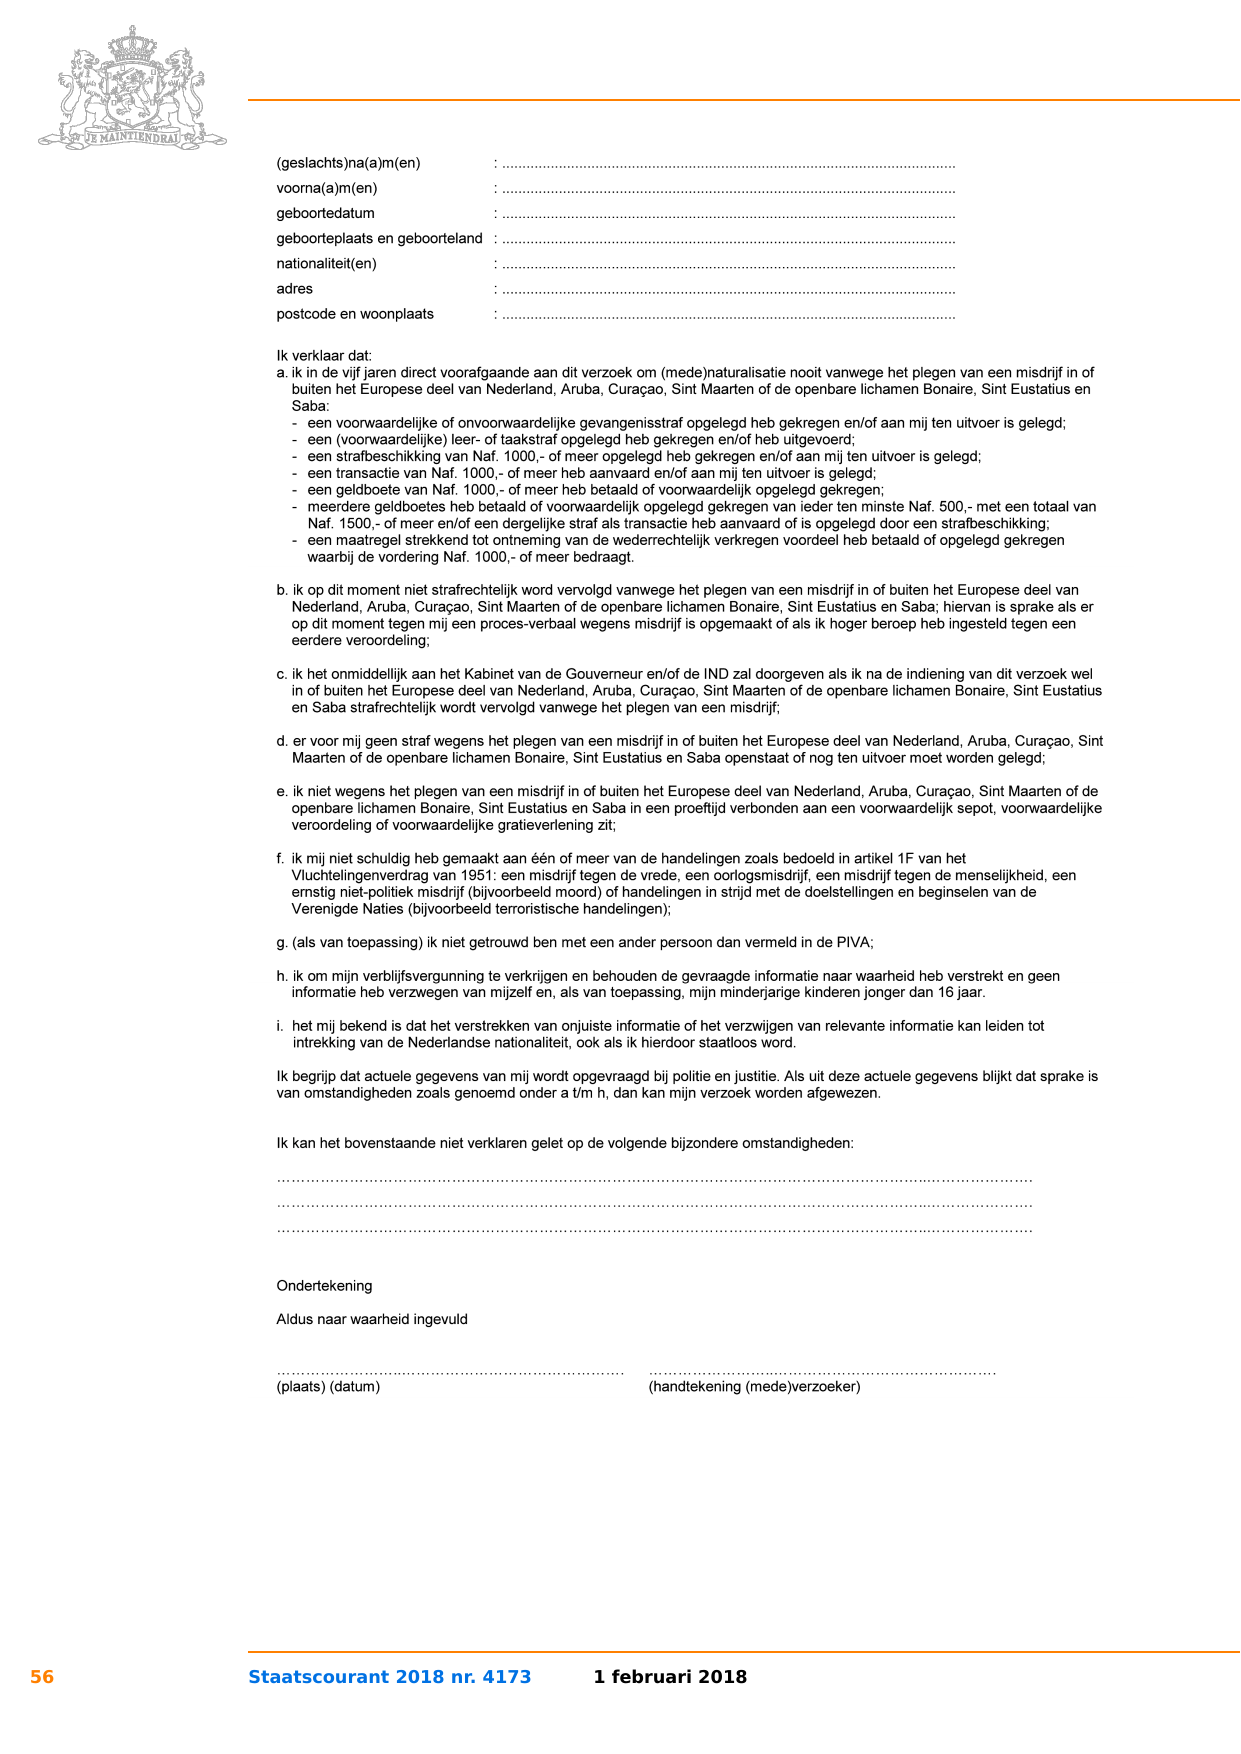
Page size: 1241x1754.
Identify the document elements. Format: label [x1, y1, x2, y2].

picture [38, 25, 227, 150]
picture [248, 151, 1134, 1398]
